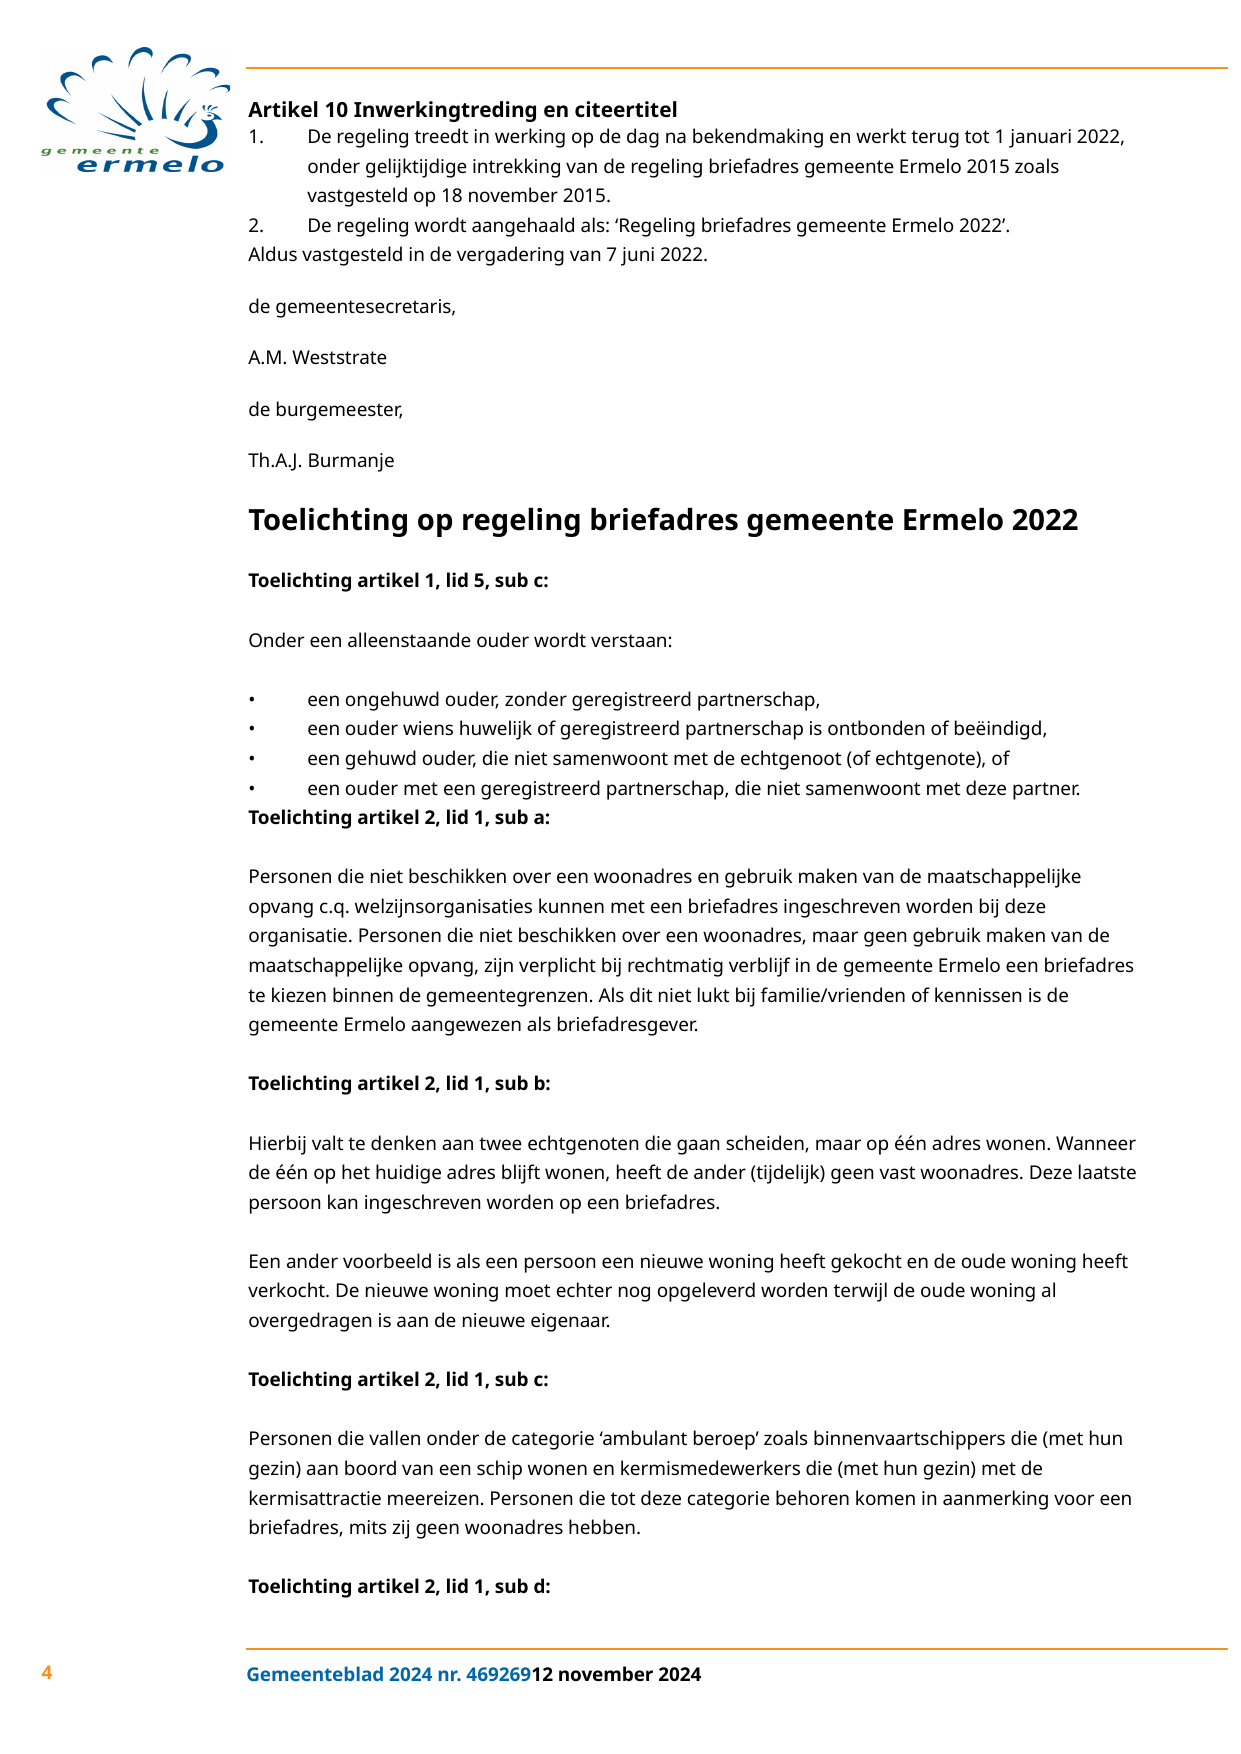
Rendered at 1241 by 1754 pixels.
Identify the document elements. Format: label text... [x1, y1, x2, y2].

list een gehuwd ouder, die niet samenwoont met de echtgenoot (of echtgenote), of [248, 745, 1152, 771]
text Aldus vastgesteld in de vergadering van 7 juni 2022. [248, 242, 1152, 267]
text de gemeentesecretaris, [248, 293, 1152, 319]
list een ouder wiens huwelijk of geregistreerd partnerschap is ontbonden of beëindigd, [248, 716, 1152, 741]
text Toelichting artikel 2, lid 1, sub d: [248, 1573, 1152, 1599]
text Hierbij valt te denken aan twee echtgenoten die gaan scheiden, maar op één adres wonen. Wanneer de één op het huidige adres blijft wonen, heeft de ander (tijdelijk) geen vast woonadres. Deze laatste persoon kan ingeschreven worden op een briefadres. [248, 1130, 1152, 1215]
text Toelichting artikel 2, lid 1, sub b: [248, 1071, 1152, 1096]
text A.M. Weststrate [248, 344, 1152, 370]
text Toelichting artikel 2, lid 1, sub a: [248, 804, 1152, 830]
list een ouder met een geregistreerd partnerschap, die niet samenwoont met deze partner. [248, 775, 1152, 801]
text Th.A.J. Burmanje [248, 447, 1152, 473]
text Personen die vallen onder de categorie ‘ambulant beroep’ zoals binnenvaartschippers die (met hun gezin) aan boord van een schip wonen en kermismedewerkers die (met hun gezin) met de kermisattractie meereizen. Personen die tot deze categorie behoren komen in aanmerking voor een briefadres, mits zij geen woonadres hebben. [248, 1426, 1152, 1540]
text Een ander voorbeeld is als een persoon een nieuwe woning heeft gekocht en de oude woning heeft verkocht. De nieuwe woning moet echter nog opgeleverd worden terwijl de oude woning al overgedragen is aan de nieuwe eigenaar. [248, 1248, 1152, 1333]
text Toelichting op regeling briefadres gemeente Ermelo 2022 [248, 499, 1152, 538]
text de burgemeester, [248, 396, 1152, 422]
list een ongehuwd ouder, zonder geregistreerd partnerschap, [248, 686, 1152, 712]
list De regeling treedt in werking op de dag na bekendmaking en werkt terug tot 1 januari 2022, onder gelijktijdige intrekking van de regeling briefadres gemeente Ermelo 2015 zoals vastgesteld op 18 november 2015. [248, 123, 1152, 208]
list De regeling wordt aangehaald als: ‘Regeling briefadres gemeente Ermelo 2022’. [248, 212, 1152, 238]
text Toelichting artikel 2, lid 1, sub c: [248, 1366, 1152, 1392]
text Toelichting artikel 1, lid 5, sub c: [248, 568, 1152, 593]
picture [41, 47, 231, 172]
text Onder een alleenstaande ouder wordt verstaan: [248, 627, 1152, 653]
text Artikel 10 Inwerkingtreding en citeertitel [248, 95, 1152, 123]
text Personen die niet beschikken over een woonadres en gebruik maken van de maatschappelijke opvang c.q. welzijnsorganisaties kunnen met een briefadres ingeschreven worden bij deze organisatie. Personen die niet beschikken over een woonadres, maar geen gebruik maken van de maatschappelijke opvang, zijn verplicht bij rechtmatig verblijf in de gemeente Ermelo een briefadres te kiezen binnen de gemeentegrenzen. Als dit niet lukt bij familie/vrienden of kennissen is de gemeente Ermelo aangewezen als briefadresgever. [248, 863, 1152, 1037]
